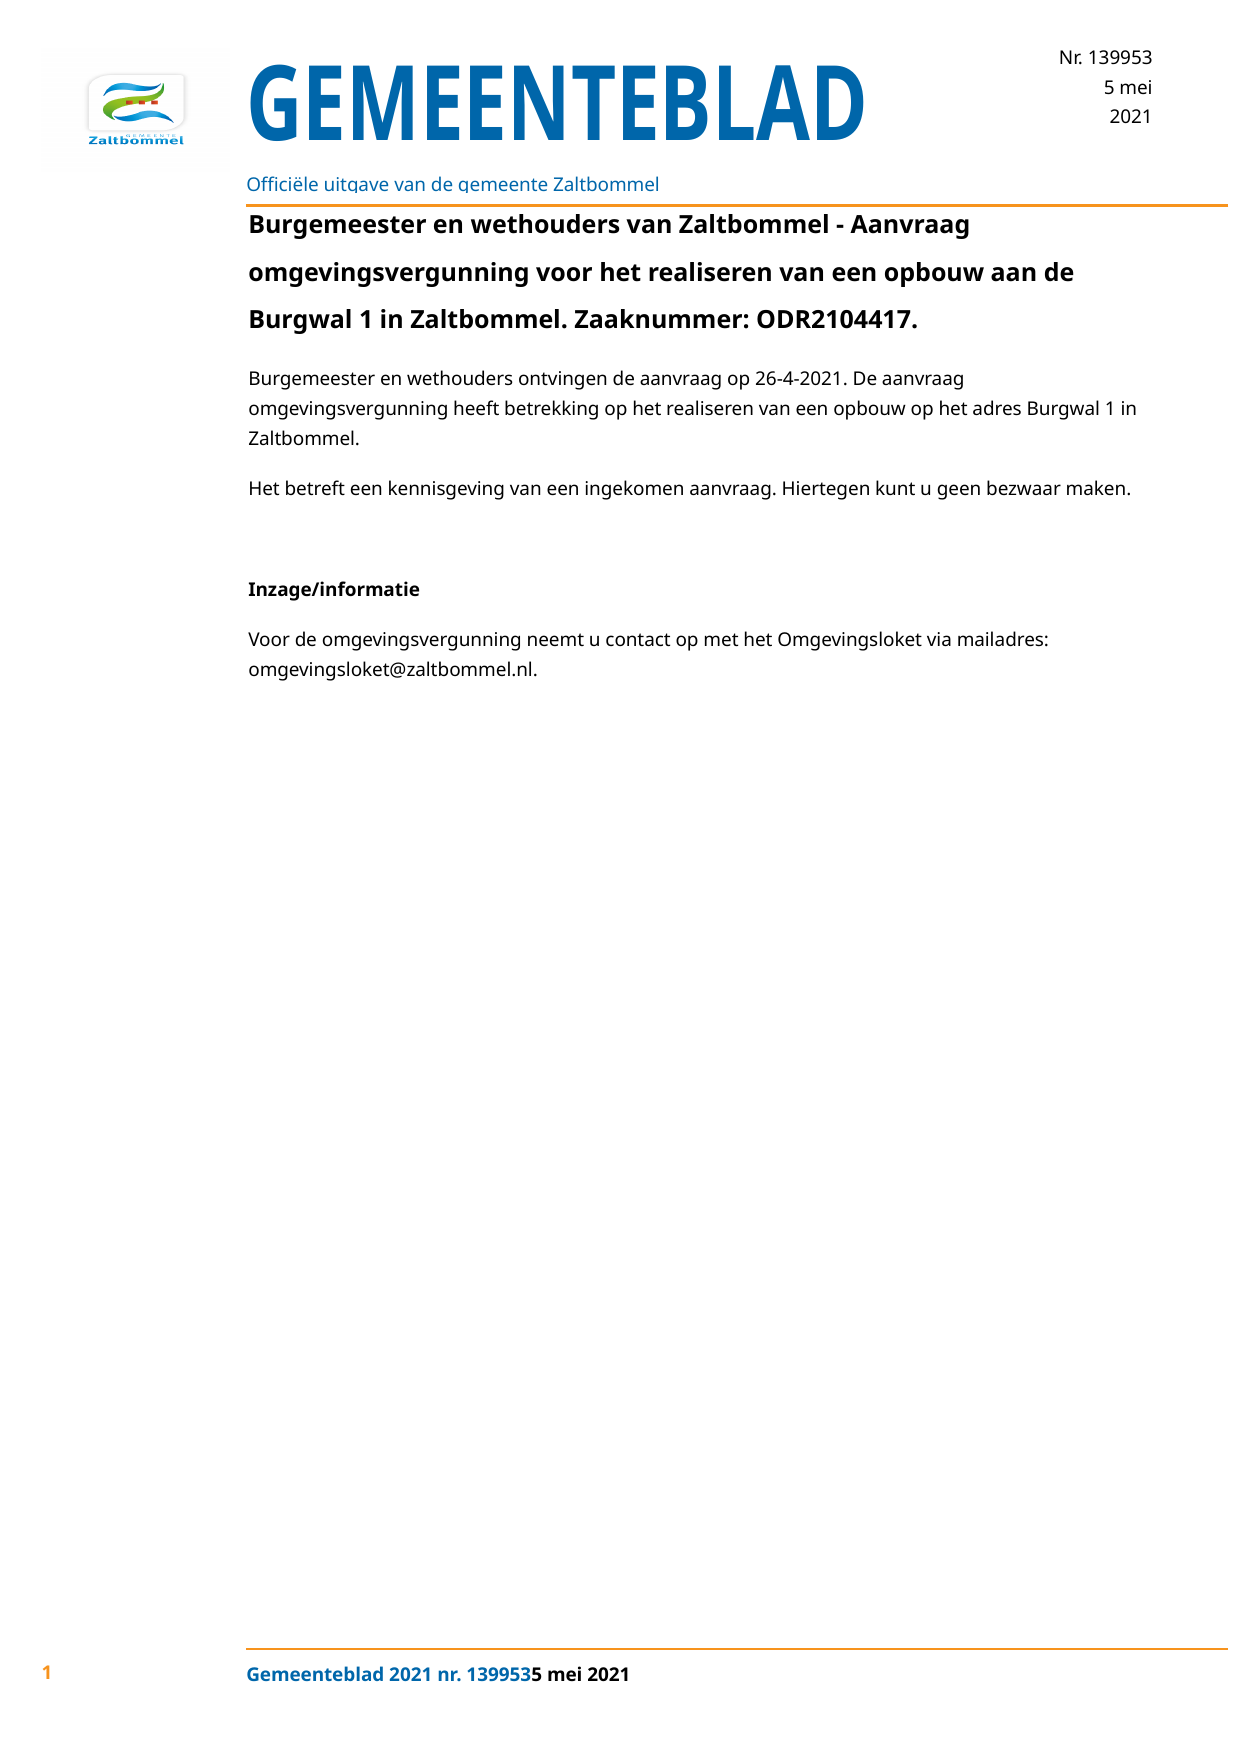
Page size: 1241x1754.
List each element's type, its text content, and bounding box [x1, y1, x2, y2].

text Voor de omgevingsvergunning neemt u contact op met het Omgevingsloket via mailadres: omgevingsloket@zaltbommel.nl. [248, 626, 1152, 682]
text Het betreft een kennisgeving van een ingekomen aanvraag. Hiertegen kunt u geen bezwaar maken. [248, 475, 1152, 501]
text Inzage/informatie [248, 576, 1152, 602]
text Burgemeester en wethouders ontvingen de aanvraag op 26-4-2021. De aanvraag omgevingsvergunning heeft betrekking op het realiseren van een opbouw op het adres Burgwal 1 in Zaltbommel. [248, 366, 1152, 450]
text Burgemeester en wethouders van Zaltbommel - Aanvraag omgevingsvergunning voor het realiseren van een opbouw aan de Burgwal 1 in Zaltbommel. Zaaknummer: ODR2104417. [248, 207, 1152, 336]
picture [41, 47, 231, 172]
